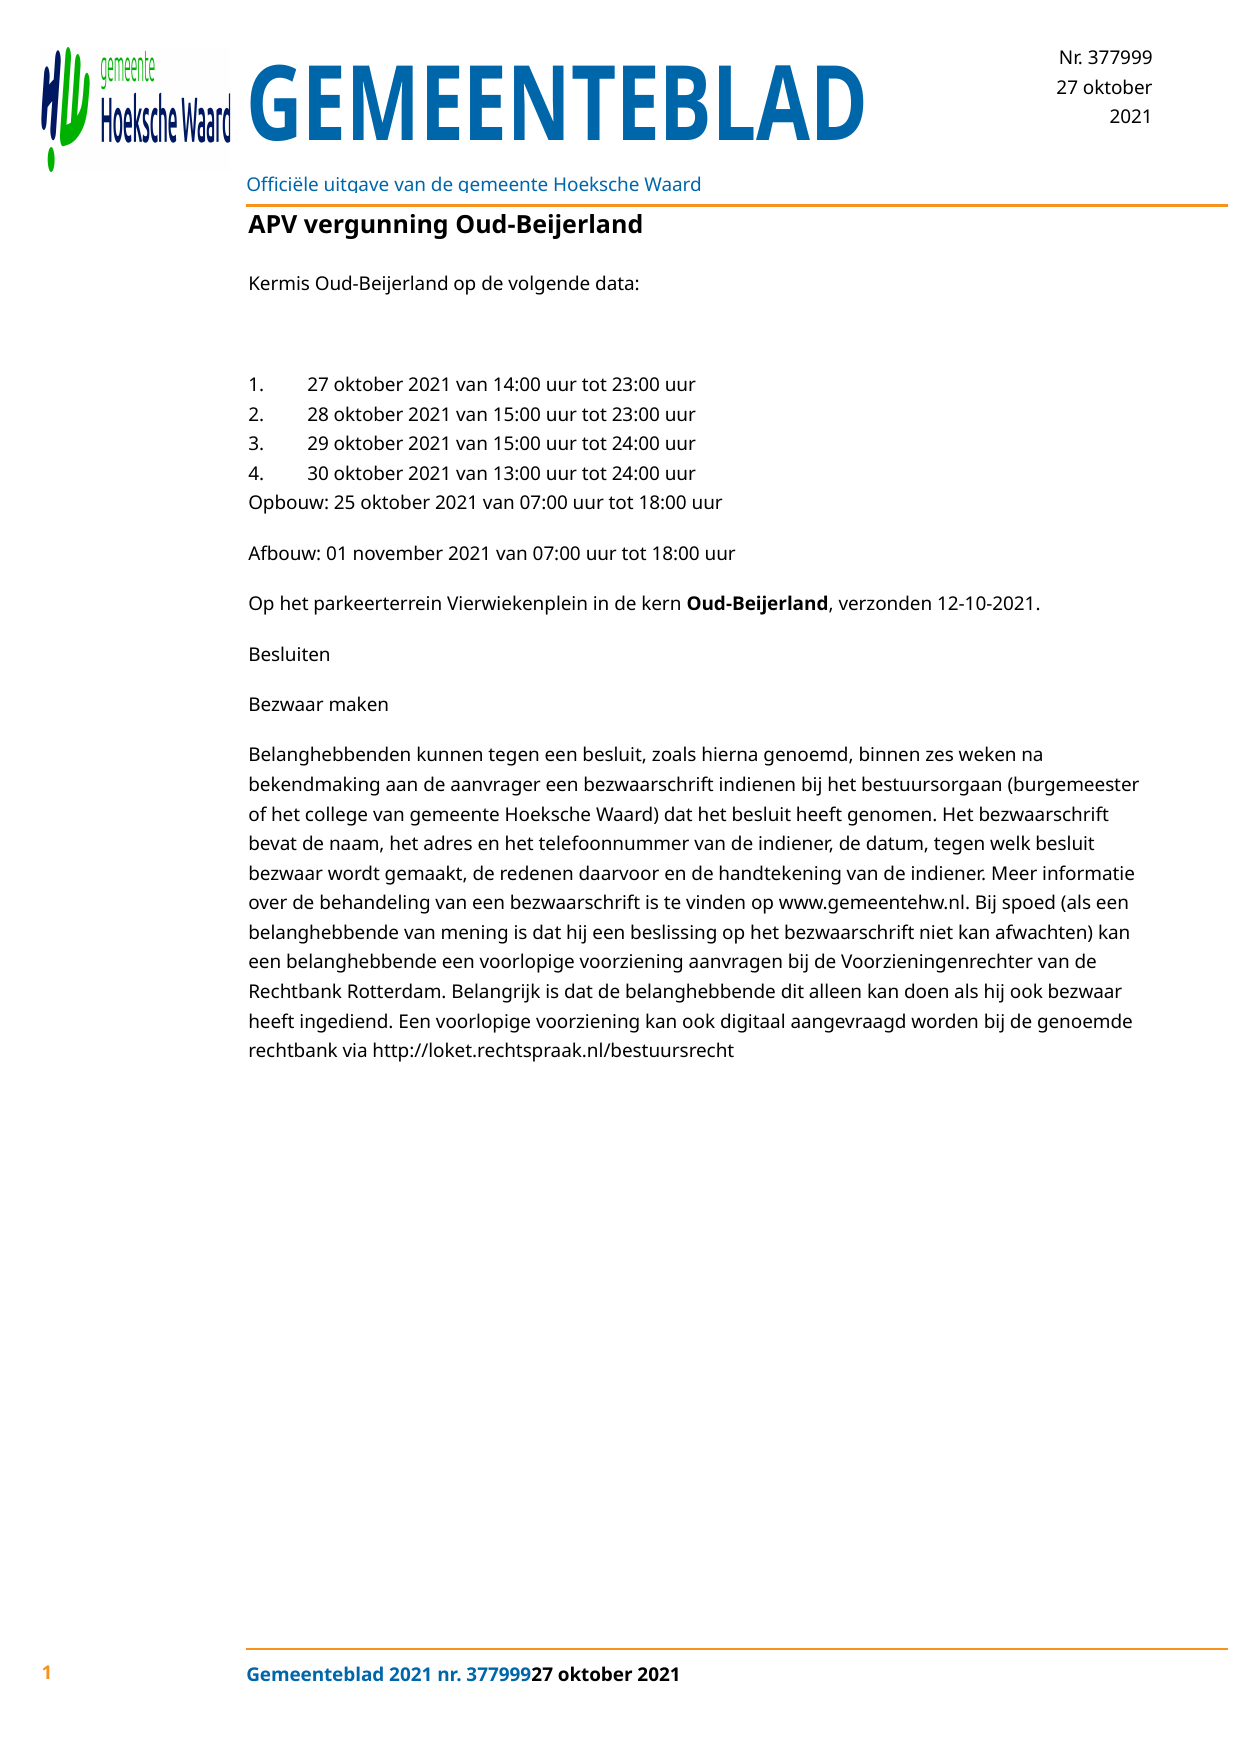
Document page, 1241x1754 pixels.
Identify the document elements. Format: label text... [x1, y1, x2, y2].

text APV vergunning Oud-Beijerland [248, 207, 1152, 241]
text Kermis Oud-Beijerland op de volgende data: [248, 270, 1152, 296]
text Afbouw: 01 november 2021 van 07:00 uur tot 18:00 uur [248, 540, 1152, 566]
text Op het parkeerterrein Vierwiekenplein in de kern Oud-Beijerland, verzonden 12-10-2021. [248, 590, 1152, 616]
text Opbouw: 25 oktober 2021 van 07:00 uur tot 18:00 uur [248, 489, 1152, 515]
list 30 oktober 2021 van 13:00 uur tot 24:00 uur [248, 460, 1152, 486]
text Besluiten [248, 641, 1152, 666]
text Bezwaar maken [248, 691, 1152, 717]
list 28 oktober 2021 van 15:00 uur tot 23:00 uur [248, 401, 1152, 426]
list 29 oktober 2021 van 15:00 uur tot 24:00 uur [248, 430, 1152, 456]
list 27 oktober 2021 van 14:00 uur tot 23:00 uur [248, 371, 1152, 397]
picture [41, 47, 231, 172]
text Belanghebbenden kunnen tegen een besluit, zoals hierna genoemd, binnen zes weken na bekendmaking aan de aanvrager een bezwaarschrift indienen bij het bestuursorgaan (burgemeester of het college van gemeente Hoeksche Waard) dat het besluit heeft genomen. Het bezwaarschrift bevat de naam, het adres en het telefoonnummer van de indiener, de datum, tegen welk besluit bezwaar wordt gemaakt, de redenen daarvoor en de handtekening van de indiener. Meer informatie over de behandeling van een bezwaarschrift is te vinden op www.gemeentehw.nl. Bij spoed (als een belanghebbende van mening is dat hij een beslissing op het bezwaarschrift niet kan afwachten) kan een belanghebbende een voorlopige voorziening aanvragen bij de Voorzieningenrechter van de Rechtbank Rotterdam. Belangrijk is dat de belanghebbende dit alleen kan doen als hij ook bezwaar heeft ingediend. Een voorlopige voorziening kan ook digitaal aangevraagd worden bij de genoemde rechtbank via http://loket.rechtspraak.nl/bestuursrecht [248, 742, 1152, 1063]
